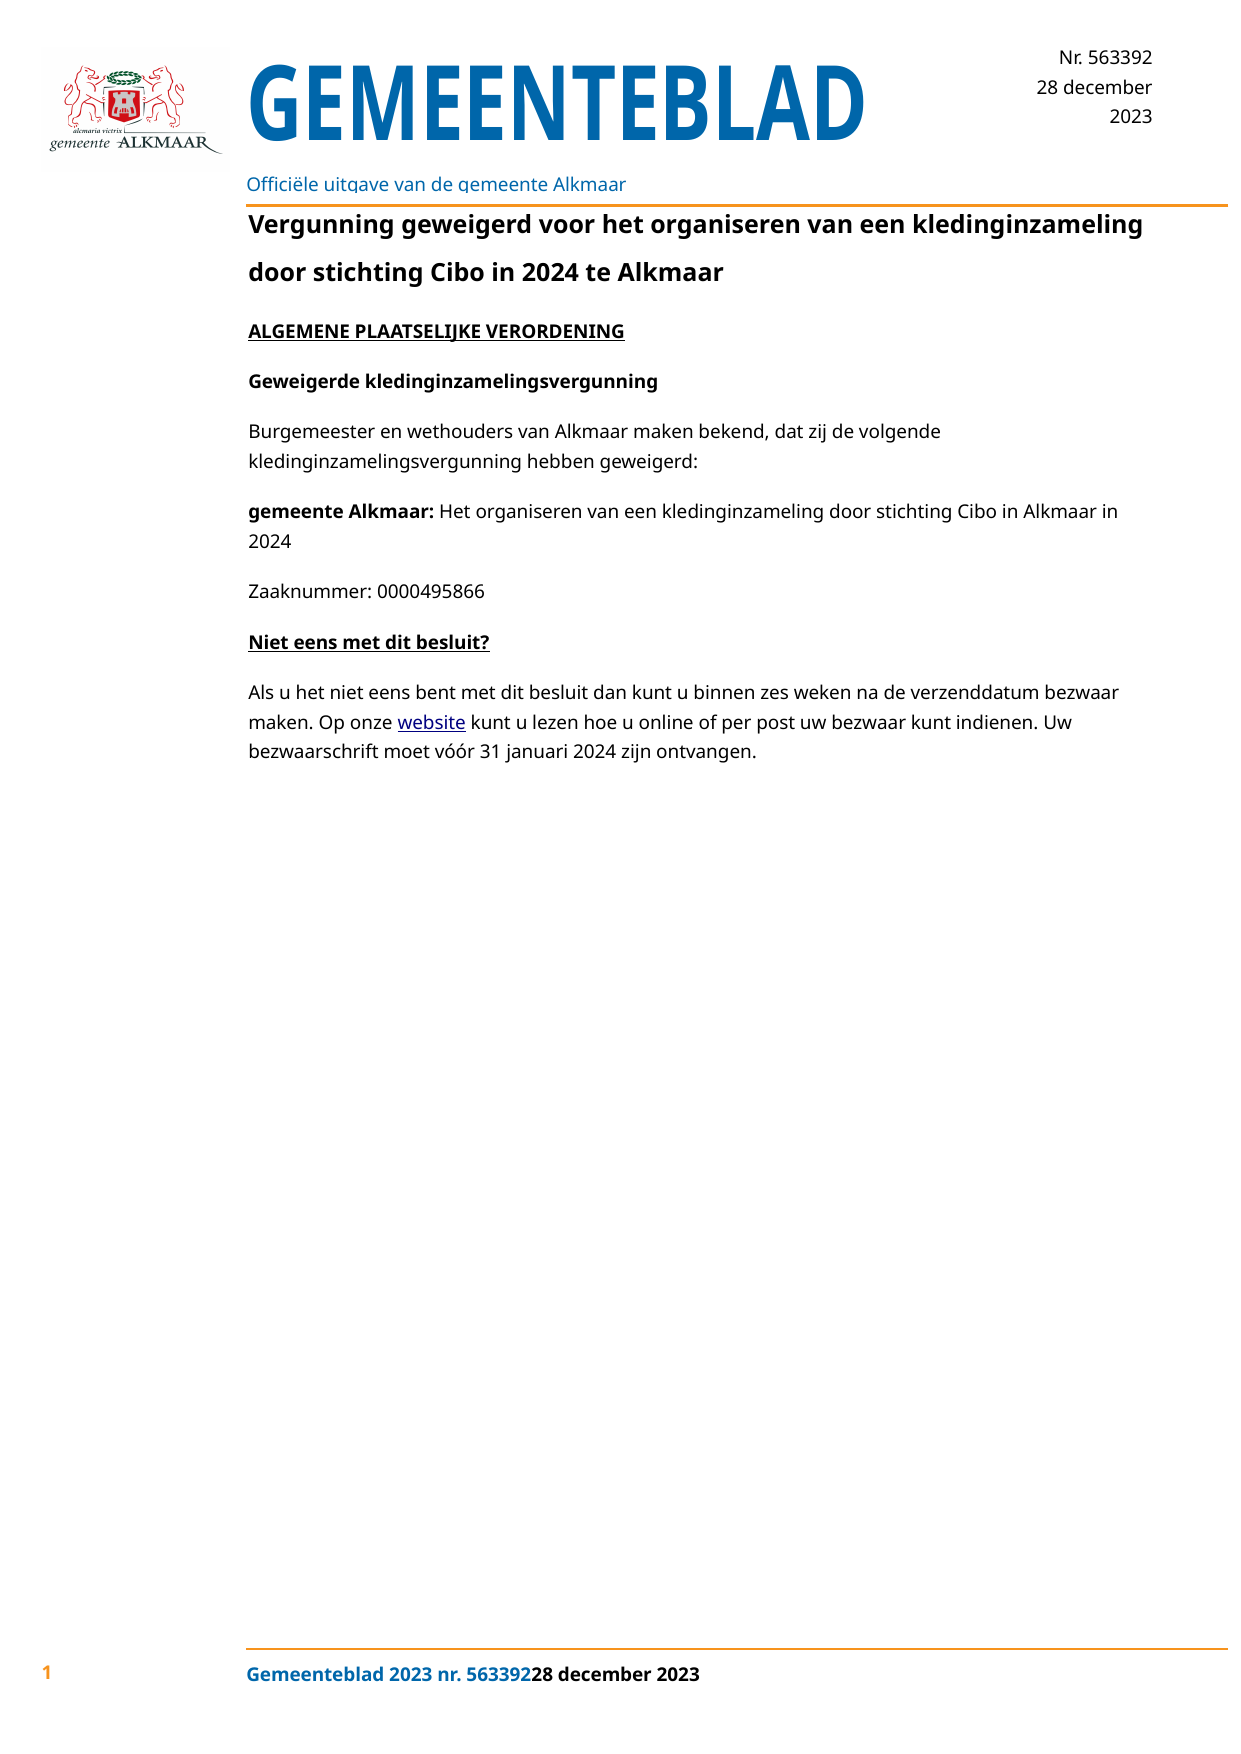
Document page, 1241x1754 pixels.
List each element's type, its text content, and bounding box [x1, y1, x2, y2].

picture [41, 47, 231, 172]
text Niet eens met dit besluit? [248, 629, 1152, 655]
text Geweigerde kledinginzamelingsvergunning [248, 368, 1152, 394]
text gemeente Alkmaar: Het organiseren van een kledinginzameling door stichting Cibo in Alkmaar in 2024 [248, 499, 1152, 554]
text ALGEMENE PLAATSELIJKE VERORDENING [248, 318, 1152, 344]
text Burgemeester en wethouders van Alkmaar maken bekend, dat zij de volgende kledinginzamelingsvergunning hebben geweigerd: [248, 419, 1152, 474]
text Vergunning geweigerd voor het organiseren van een kledinginzameling door stichting Cibo in 2024 te Alkmaar [248, 207, 1152, 288]
text Zaaknummer: 0000495866 [248, 579, 1152, 604]
text Als u het niet eens bent met dit besluit dan kunt u binnen zes weken na de verzenddatum bezwaar maken. Op onze website kunt u lezen hoe u online of per post uw bezwaar kunt indienen. Uw bezwaarschrift moet vóór 31 januari 2024 zijn ontvangen. [248, 679, 1152, 764]
